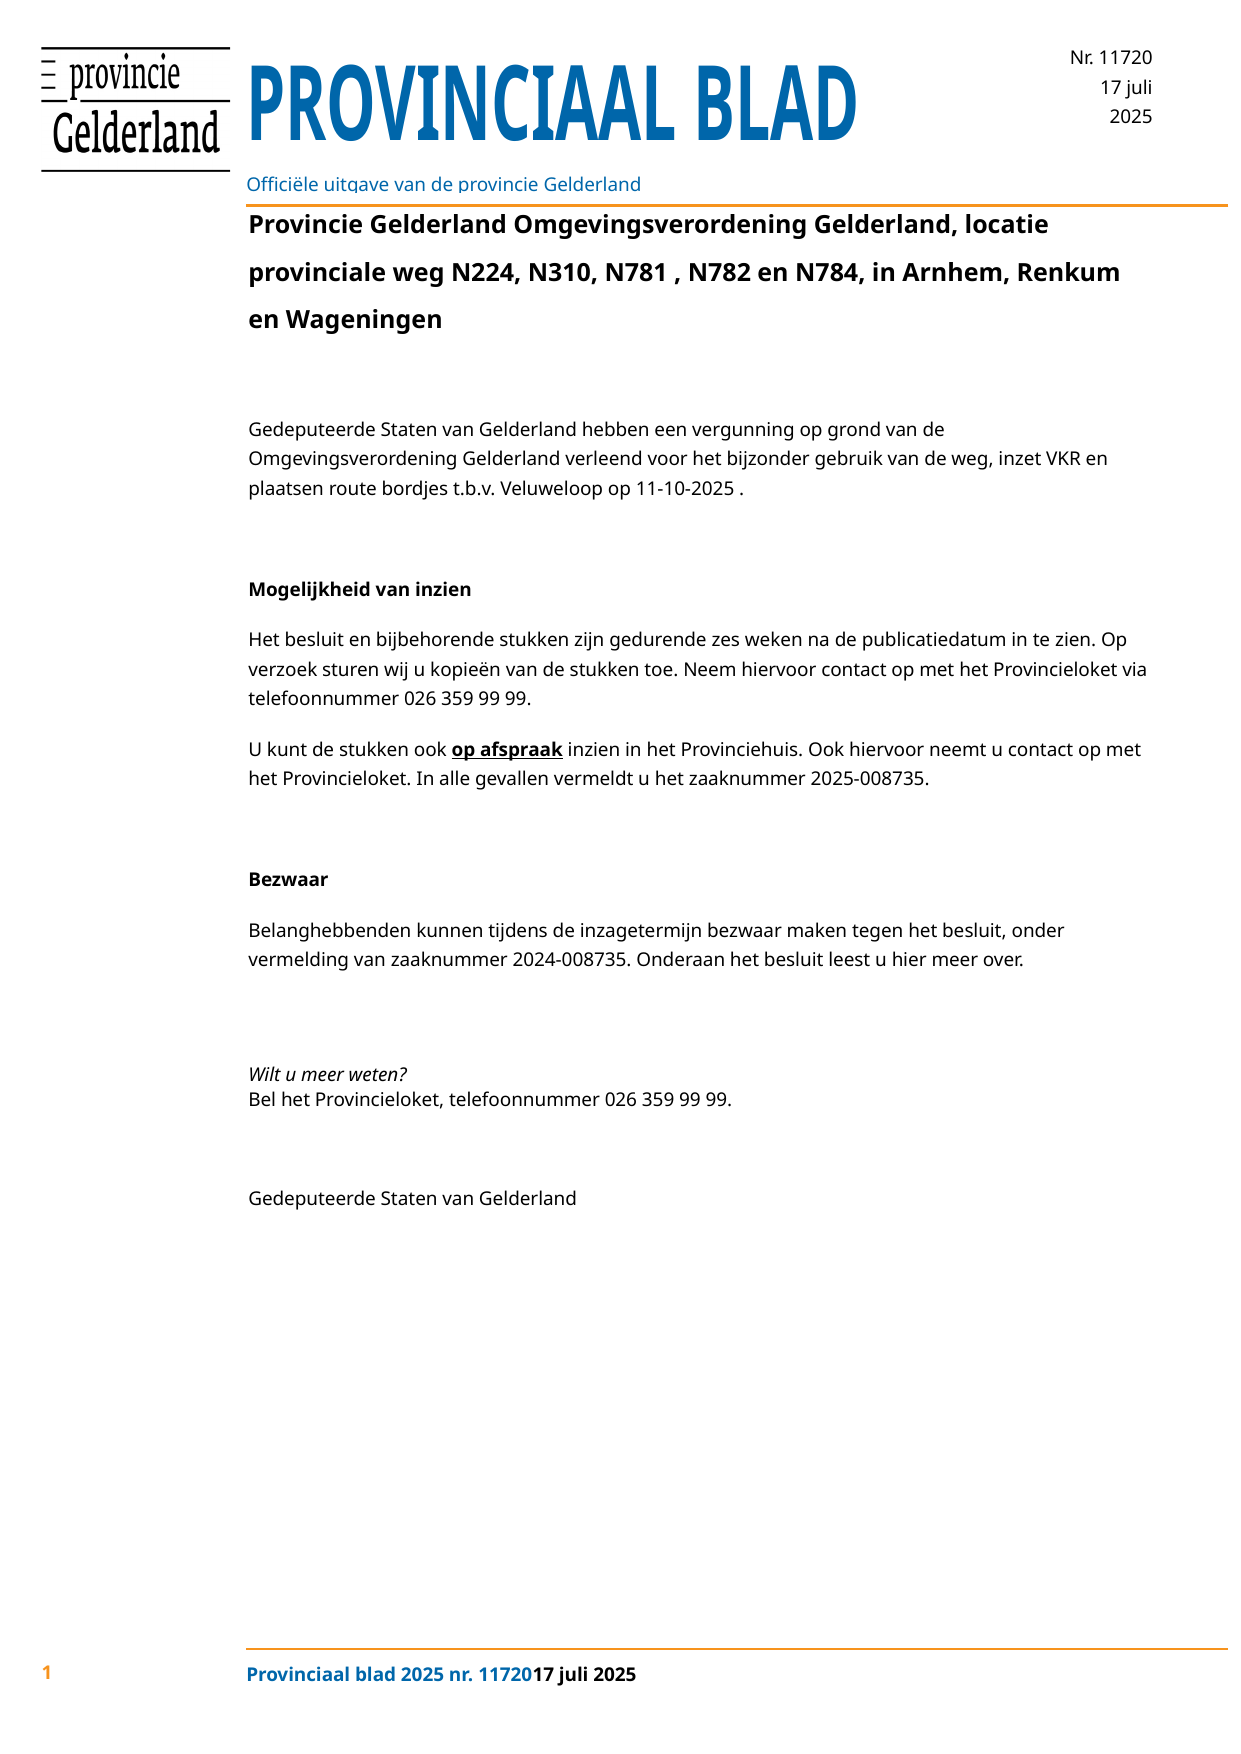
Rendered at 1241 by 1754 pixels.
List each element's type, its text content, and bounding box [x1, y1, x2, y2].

text Gedeputeerde Staten van Gelderland hebben een vergunning op grond van de Omgevingsverordening Gelderland verleend voor het bijzonder gebruik van de weg, inzet VKR en plaatsen route bordjes t.b.v. Veluweloop op 11-10-2025 . [248, 416, 1152, 501]
text U kunt de stukken ook op afspraak inzien in het Provinciehuis. Ook hiervoor neemt u contact op met het Provincieloket. In alle gevallen vermeldt u het zaaknummer 2025-008735. [248, 736, 1152, 791]
text Provincie Gelderland Omgevingsverordening Gelderland, locatie provinciale weg N224, N310, N781 , N782 en N784, in Arnhem, Renkum en Wageningen [248, 207, 1152, 336]
text Gedeputeerde Staten van Gelderland [248, 1185, 1152, 1210]
text Wilt u meer weten? [248, 1061, 1152, 1086]
text Mogelijkheid van inzien [248, 576, 1152, 602]
text Het besluit en bijbehorende stukken zijn gedurende zes weken na de publicatiedatum in te zien. Op verzoek sturen wij u kopieën van de stukken toe. Neem hiervoor contact op met het Provincieloket via telefoonnummer 026 359 99 99. [248, 626, 1152, 711]
text Bel het Provincieloket, telefoonnummer 026 359 99 99. [248, 1086, 1152, 1112]
text Bezwaar [248, 866, 1152, 892]
text Belanghebbenden kunnen tijdens de inzagetermijn bezwaar maken tegen het besluit, onder vermelding van zaaknummer 2024-008735. Onderaan het besluit leest u hier meer over. [248, 917, 1152, 972]
picture [41, 47, 231, 172]
